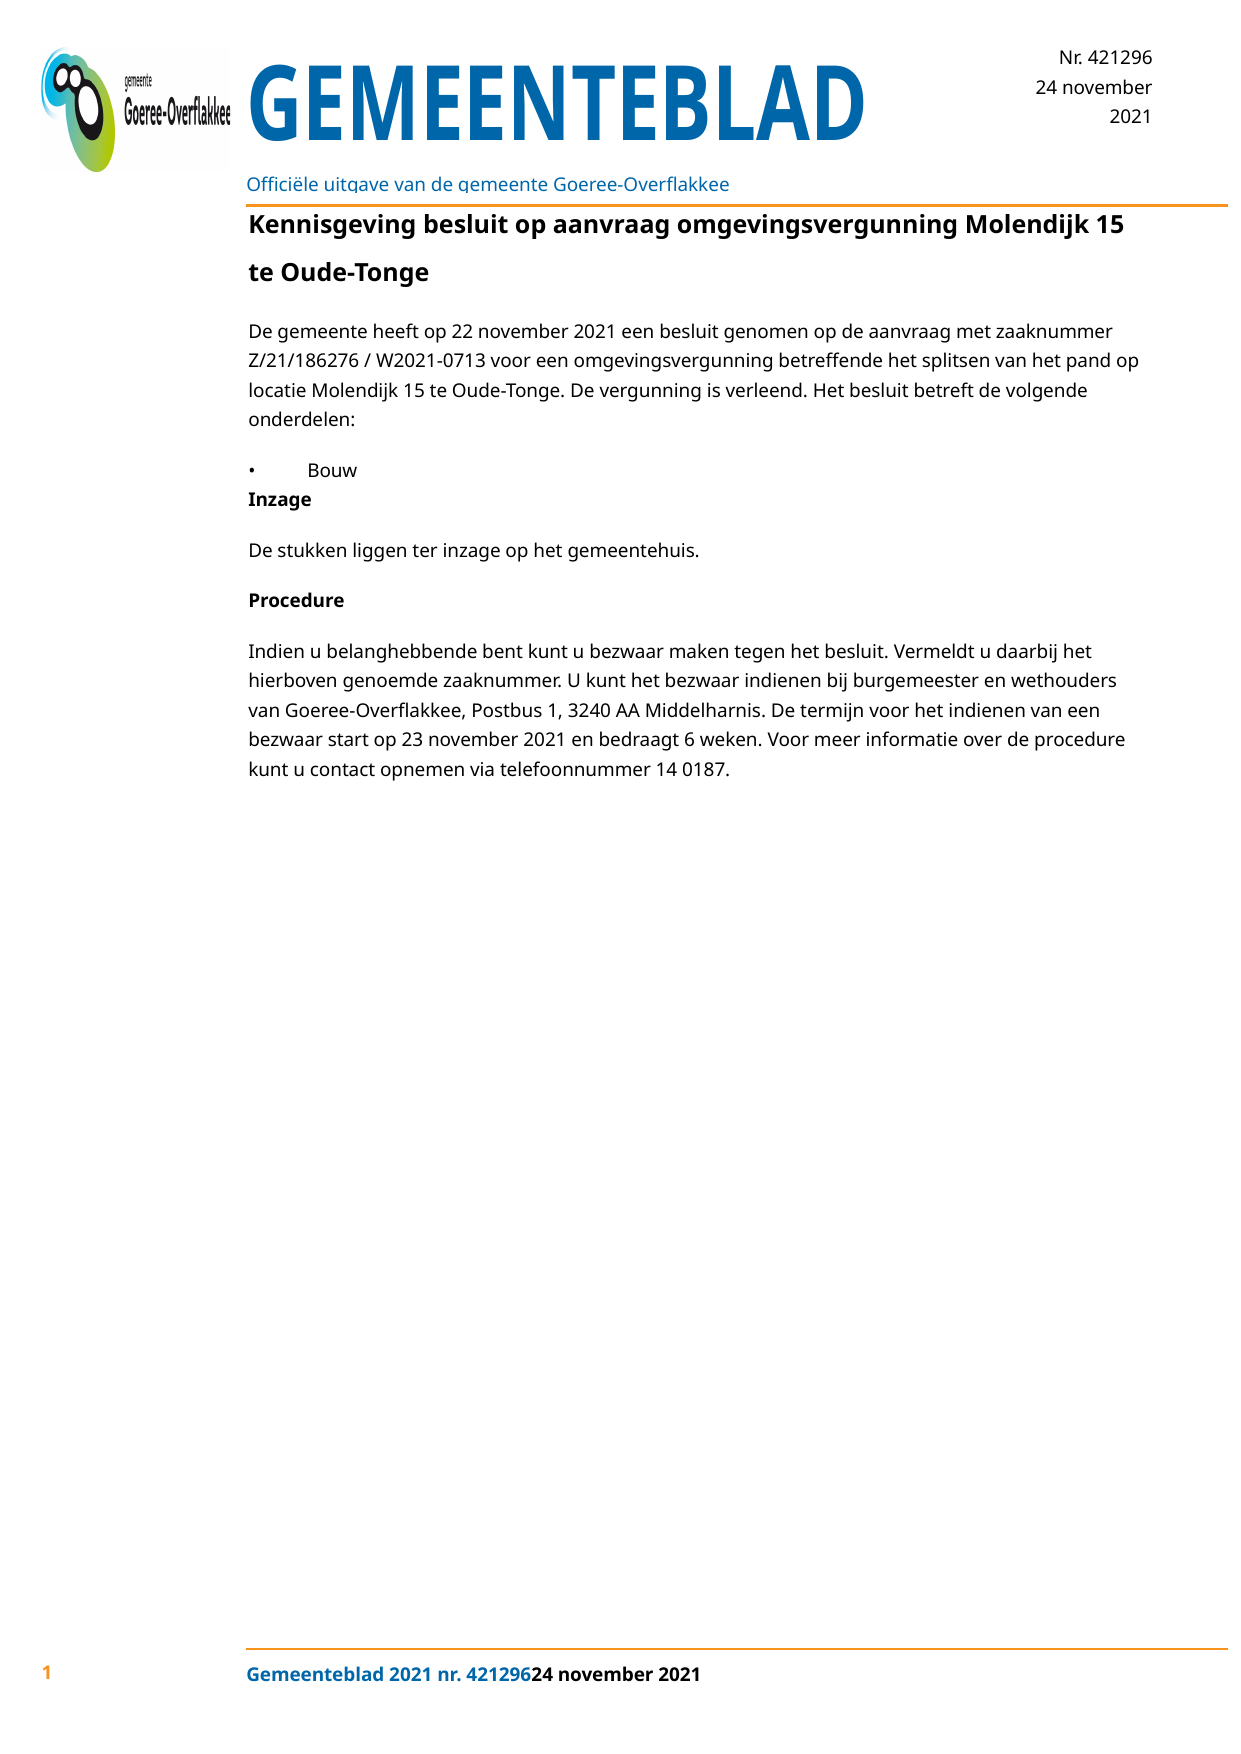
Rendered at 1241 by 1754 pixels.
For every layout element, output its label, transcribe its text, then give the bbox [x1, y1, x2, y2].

text Kennisgeving besluit op aanvraag omgevingsvergunning Molendijk 15 te Oude-Tonge [248, 207, 1152, 288]
list Bouw [248, 457, 1152, 483]
picture [41, 47, 231, 172]
text Indien u belanghebbende bent kunt u bezwaar maken tegen het besluit. Vermeldt u daarbij het hierboven genoemde zaaknummer. U kunt het bezwaar indienen bij burgemeester en wethouders van Goeree-Overflakkee, Postbus 1, 3240 AA Middelharnis. De termijn voor het indienen van een bezwaar start op 23 november 2021 en bedraagt 6 weken. Voor meer informatie over de procedure kunt u contact opnemen via telefoonnummer 14 0187. [248, 638, 1152, 782]
text De stukken liggen ter inzage op het gemeentehuis. [248, 537, 1152, 563]
text Inzage [248, 487, 1152, 512]
text Procedure [248, 587, 1152, 613]
text De gemeente heeft op 22 november 2021 een besluit genomen op de aanvraag met zaaknummer Z/21/186276 / W2021-0713 voor een omgevingsvergunning betreffende het splitsen van het pand op locatie Molendijk 15 te Oude-Tonge. De vergunning is verleend. Het besluit betreft de volgende onderdelen: [248, 318, 1152, 432]
